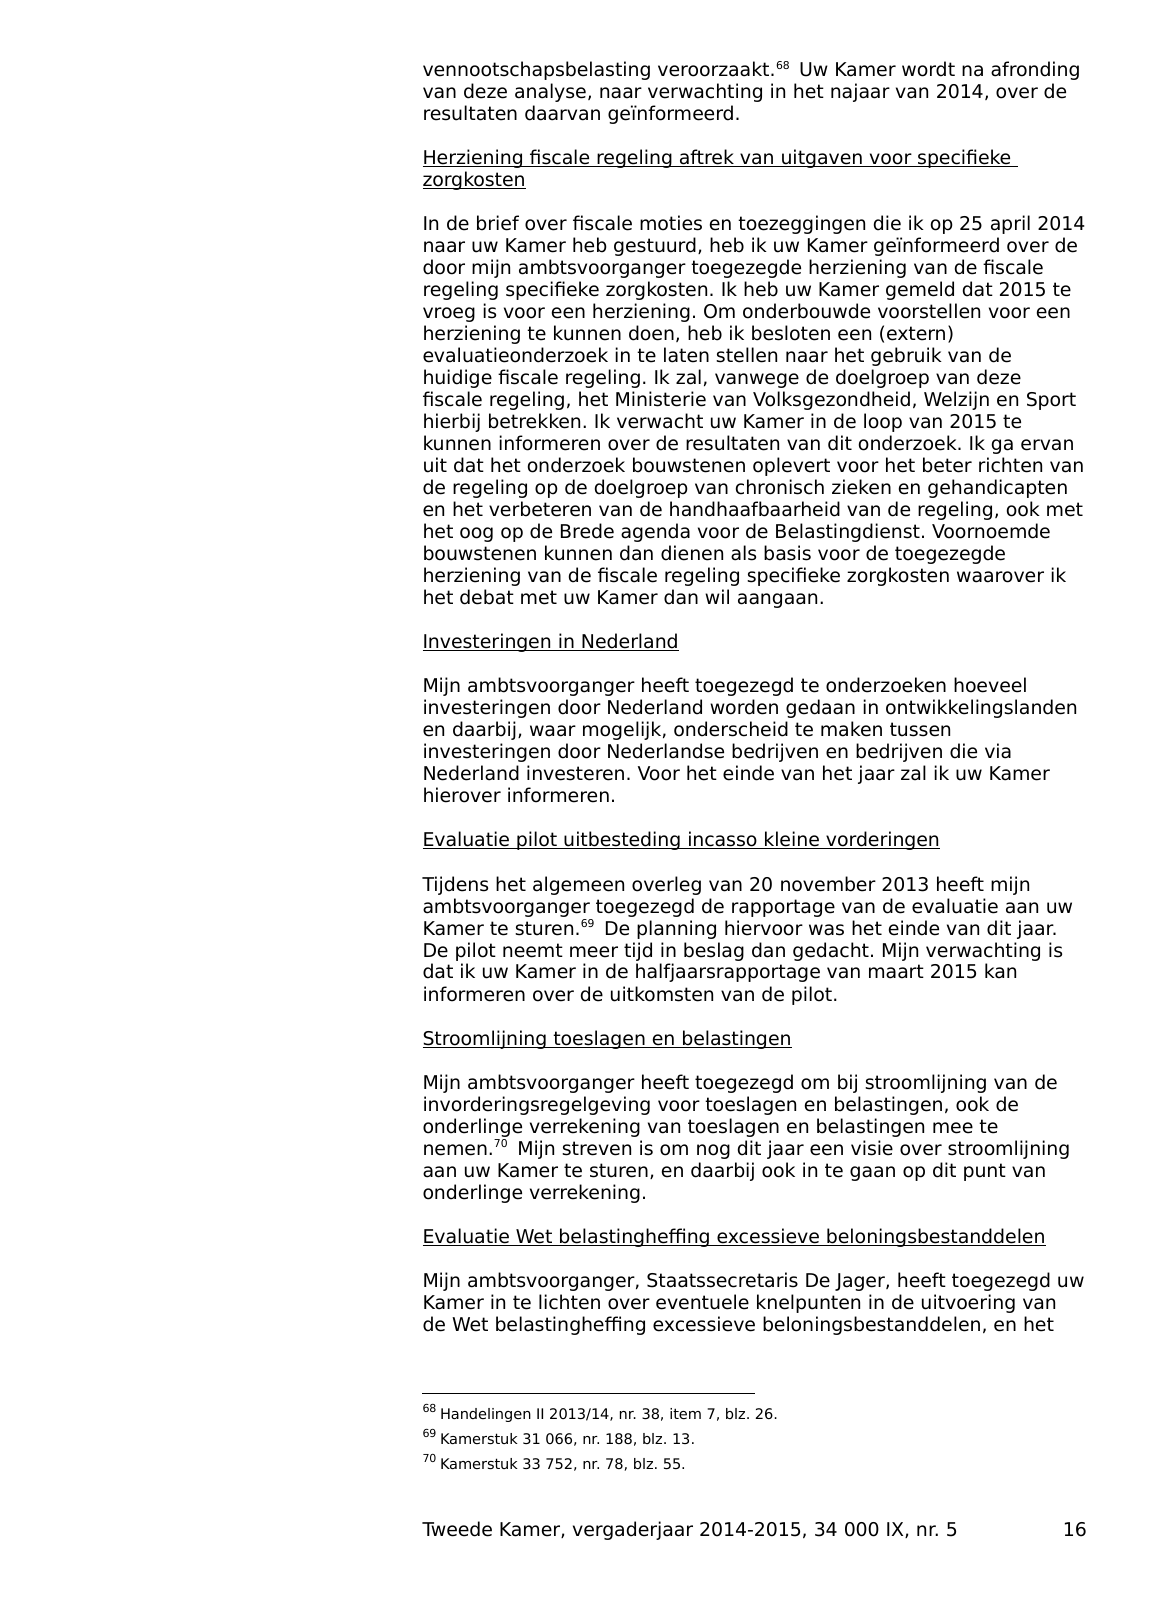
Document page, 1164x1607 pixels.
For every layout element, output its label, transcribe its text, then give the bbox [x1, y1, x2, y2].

text Mijn ambtsvoorganger heeft toegezegd te onderzoeken hoeveel investeringen door Nederland worden gedaan in ontwikkelingslanden en daarbij, waar mogelijk, onderscheid te maken tussen investeringen door Nederlandse bedrijven en bedrijven die via Nederland investeren. Voor het einde van het jaar zal ik uw Kamer hierover informeren. [422, 675, 1087, 807]
text In de brief over fiscale moties en toezeggingen die ik op 25 april 2014 naar uw Kamer heb gestuurd, heb ik uw Kamer geïnformeerd over de door mijn ambtsvoorganger toegezegde herziening van de fiscale regeling specifieke zorgkosten. Ik heb uw Kamer gemeld dat 2015 te vroeg is voor een herziening. Om onderbouwde voorstellen voor een herziening te kunnen doen, heb ik besloten een (extern) evaluatieonderzoek in te laten stellen naar het gebruik van de huidige fiscale regeling. Ik zal, vanwege de doelgroep van deze fiscale regeling, het Ministerie van Volksgezondheid, Welzijn en Sport hierbij betrekken. Ik verwacht uw Kamer in de loop van 2015 te kunnen informeren over de resultaten van dit onderzoek. Ik ga ervan uit dat het onderzoek bouwstenen oplevert voor het beter richten van de regeling op de doelgroep van chronisch zieken en gehandicapten en het verbeteren van de handhaafbaarheid van de regeling, ook met het oog op de Brede agenda voor de Belastingdienst. Voornoemde bouwstenen kunnen dan dienen als basis voor de toegezegde herziening van de fiscale regeling specifieke zorgkosten waarover ik het debat met uw Kamer dan wil aangaan. [422, 213, 1087, 609]
text vennootschapsbelasting veroorzaakt. Uw Kamer wordt na afronding van deze analyse, naar verwachting in het najaar van 2014, over de resultaten daarvan geïnformeerd. [422, 59, 1087, 125]
subtitle Evaluatie pilot uitbesteding incasso kleine vorderingen [422, 829, 1087, 851]
text Kamerstuk 31 066, nr. 188, blz. 13. [422, 1427, 1087, 1449]
text Handelingen II 2013/14, nr. 38, item 7, blz. 26. [422, 1402, 1087, 1424]
text Mijn ambtsvoorganger, Staatssecretaris De Jager, heeft toegezegd uw Kamer in te lichten over eventuele knelpunten in de uitvoering van de Wet belastingheffing excessieve beloningsbestanddelen, en het [422, 1270, 1087, 1336]
subtitle Stroomlijning toeslagen en belastingen [422, 1028, 1087, 1049]
text Tijdens het algemeen overleg van 20 november 2013 heeft mijn ambtsvoorganger toegezegd de rapportage van de evaluatie aan uw Kamer te sturen. De planning hiervoor was het einde van dit jaar. De pilot neemt meer tijd in beslag dan gedacht. Mijn verwachting is dat ik uw Kamer in de halfjaarsrapportage van maart 2015 kan informeren over de uitkomsten van de pilot. [422, 873, 1087, 1005]
text Kamerstuk 33 752, nr. 78, blz. 55. [422, 1452, 1087, 1474]
text Mijn ambtsvoorganger heeft toegezegd om bij stroomlijning van de invorderingsregelgeving voor toeslagen en belastingen, ook de onderlinge verrekening van toeslagen en belastingen mee te nemen. Mijn streven is om nog dit jaar een visie over stroomlijning aan uw Kamer te sturen, en daarbij ook in te gaan op dit punt van onderlinge verrekening. [422, 1072, 1087, 1204]
subtitle Investeringen in Nederland [422, 631, 1087, 653]
subtitle Evaluatie Wet belastingheffing excessieve beloningsbestanddelen [422, 1226, 1087, 1248]
subtitle Herziening fiscale regeling aftrek van uitgaven voor specifieke zorgkosten [422, 147, 1087, 191]
